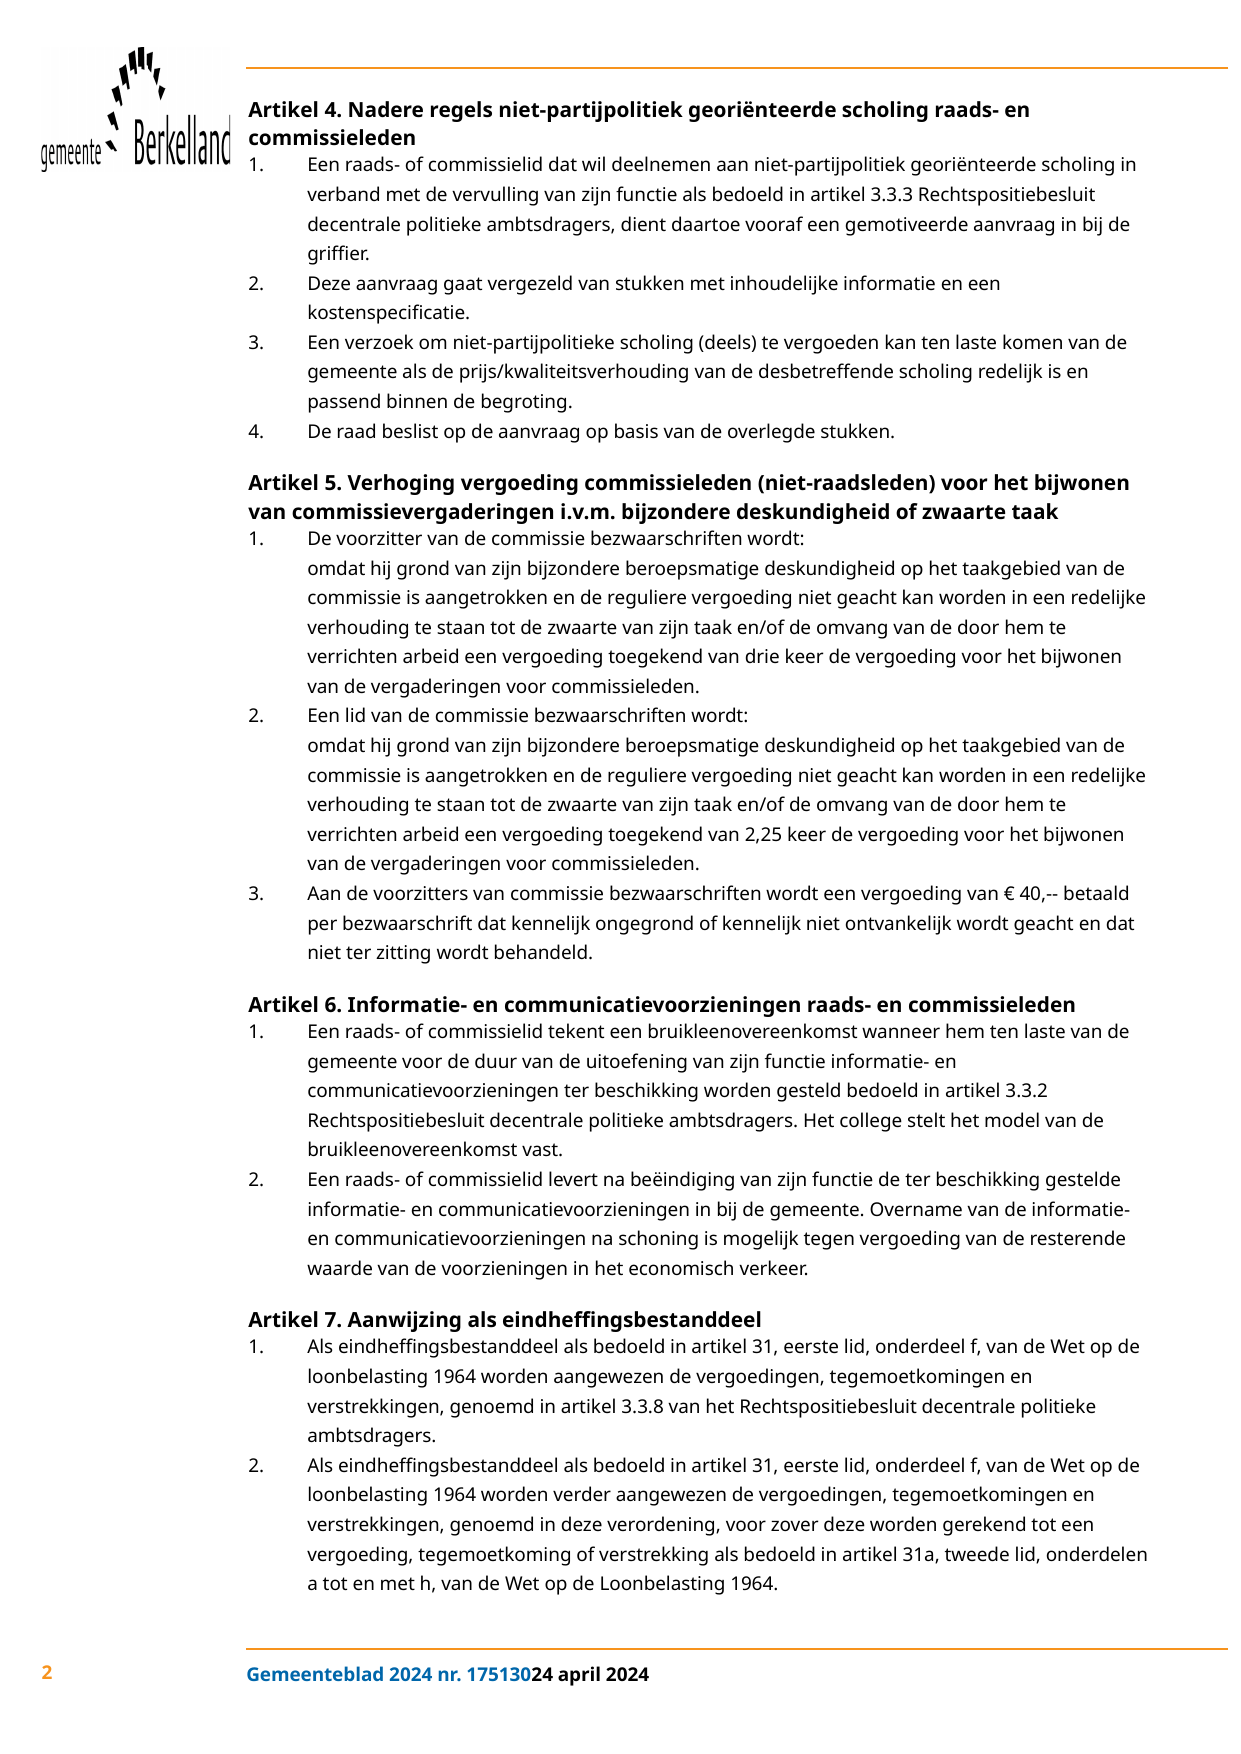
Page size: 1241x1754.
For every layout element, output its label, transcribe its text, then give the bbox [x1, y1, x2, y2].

list Een raads- of commissielid tekent een bruikleenovereenkomst wanneer hem ten laste van de gemeente voor de duur van de uitoefening van zijn functie informatie- en communicatievoorzieningen ter beschikking worden gesteld bedoeld in artikel 3.3.2 Rechtspositiebesluit decentrale politieke ambtsdragers. Het college stelt het model van de bruikleenovereenkomst vast. [248, 1018, 1152, 1162]
list Aan de voorzitters van commissie bezwaarschriften wordt een vergoeding van € 40,-- betaald per bezwaarschrift dat kennelijk ongegrond of kennelijk niet ontvankelijk wordt geacht en dat niet ter zitting wordt behandeld. [248, 880, 1152, 965]
text Artikel 6. Informatie- en communicatievoorzieningen raads- en commissieleden [248, 990, 1152, 1018]
text Artikel 4. Nadere regels niet-partijpolitiek georiënteerde scholing raads- en commissieleden [248, 95, 1152, 152]
list De voorzitter van de commissie bezwaarschriften wordt: [248, 525, 1152, 551]
list Als eindheffingsbestanddeel als bedoeld in artikel 31, eerste lid, onderdeel f, van de Wet op de loonbelasting 1964 worden aangewezen de vergoedingen, tegemoetkomingen en verstrekkingen, genoemd in artikel 3.3.8 van het Rechtspositiebesluit decentrale politieke ambtsdragers. [248, 1334, 1152, 1448]
text Artikel 5. Verhoging vergoeding commissieleden (niet-raadsleden) voor het bijwonen van commissievergaderingen i.v.m. bijzondere deskundigheid of zwaarte taak [248, 468, 1152, 525]
list Een raads- of commissielid dat wil deelnemen aan niet-partijpolitiek georiënteerde scholing in verband met de vervulling van zijn functie als bedoeld in artikel 3.3.3 Rechtspositiebesluit decentrale politieke ambtsdragers, dient daartoe vooraf een gemotiveerde aanvraag in bij de griffier. [248, 152, 1152, 266]
text Artikel 7. Aanwijzing als eindheffingsbestanddeel [248, 1305, 1152, 1334]
list omdat hij grond van zijn bijzondere beroepsmatige deskundigheid op het taakgebied van de commissie is aangetrokken en de reguliere vergoeding niet geacht kan worden in een redelijke verhouding te staan tot de zwaarte van zijn taak en/of de omvang van de door hem te verrichten arbeid een vergoeding toegekend van 2,25 keer de vergoeding voor het bijwonen van de vergaderingen voor commissieleden. [248, 732, 1152, 876]
list Deze aanvraag gaat vergezeld van stukken met inhoudelijke informatie en een kostenspecificatie. [248, 270, 1152, 325]
list omdat hij grond van zijn bijzondere beroepsmatige deskundigheid op het taakgebied van de commissie is aangetrokken en de reguliere vergoeding niet geacht kan worden in een redelijke verhouding te staan tot de zwaarte van zijn taak en/of de omvang van de door hem te verrichten arbeid een vergoeding toegekend van drie keer de vergoeding voor het bijwonen van de vergaderingen voor commissieleden. [248, 555, 1152, 699]
list Een lid van de commissie bezwaarschriften wordt: [248, 703, 1152, 728]
list Als eindheffingsbestanddeel als bedoeld in artikel 31, eerste lid, onderdeel f, van de Wet op de loonbelasting 1964 worden verder aangewezen de vergoedingen, tegemoetkomingen en verstrekkingen, genoemd in deze verordening, voor zover deze worden gerekend tot een vergoeding, tegemoetkoming of verstrekking als bedoeld in artikel 31a, tweede lid, onderdelen a tot en met h, van de Wet op de Loonbelasting 1964. [248, 1452, 1152, 1596]
list Een raads- of commissielid levert na beëindiging van zijn functie de ter beschikking gestelde informatie- en communicatievoorzieningen in bij de gemeente. Overname van de informatie- en communicatievoorzieningen na schoning is mogelijk tegen vergoeding van de resterende waarde van de voorzieningen in het economisch verkeer. [248, 1166, 1152, 1281]
list De raad beslist op de aanvraag op basis van de overlegde stukken. [248, 418, 1152, 444]
list Een verzoek om niet-partijpolitieke scholing (deels) te vergoeden kan ten laste komen van de gemeente als de prijs/kwaliteitsverhouding van de desbetreffende scholing redelijk is en passend binnen de begroting. [248, 329, 1152, 414]
picture [41, 47, 231, 172]
